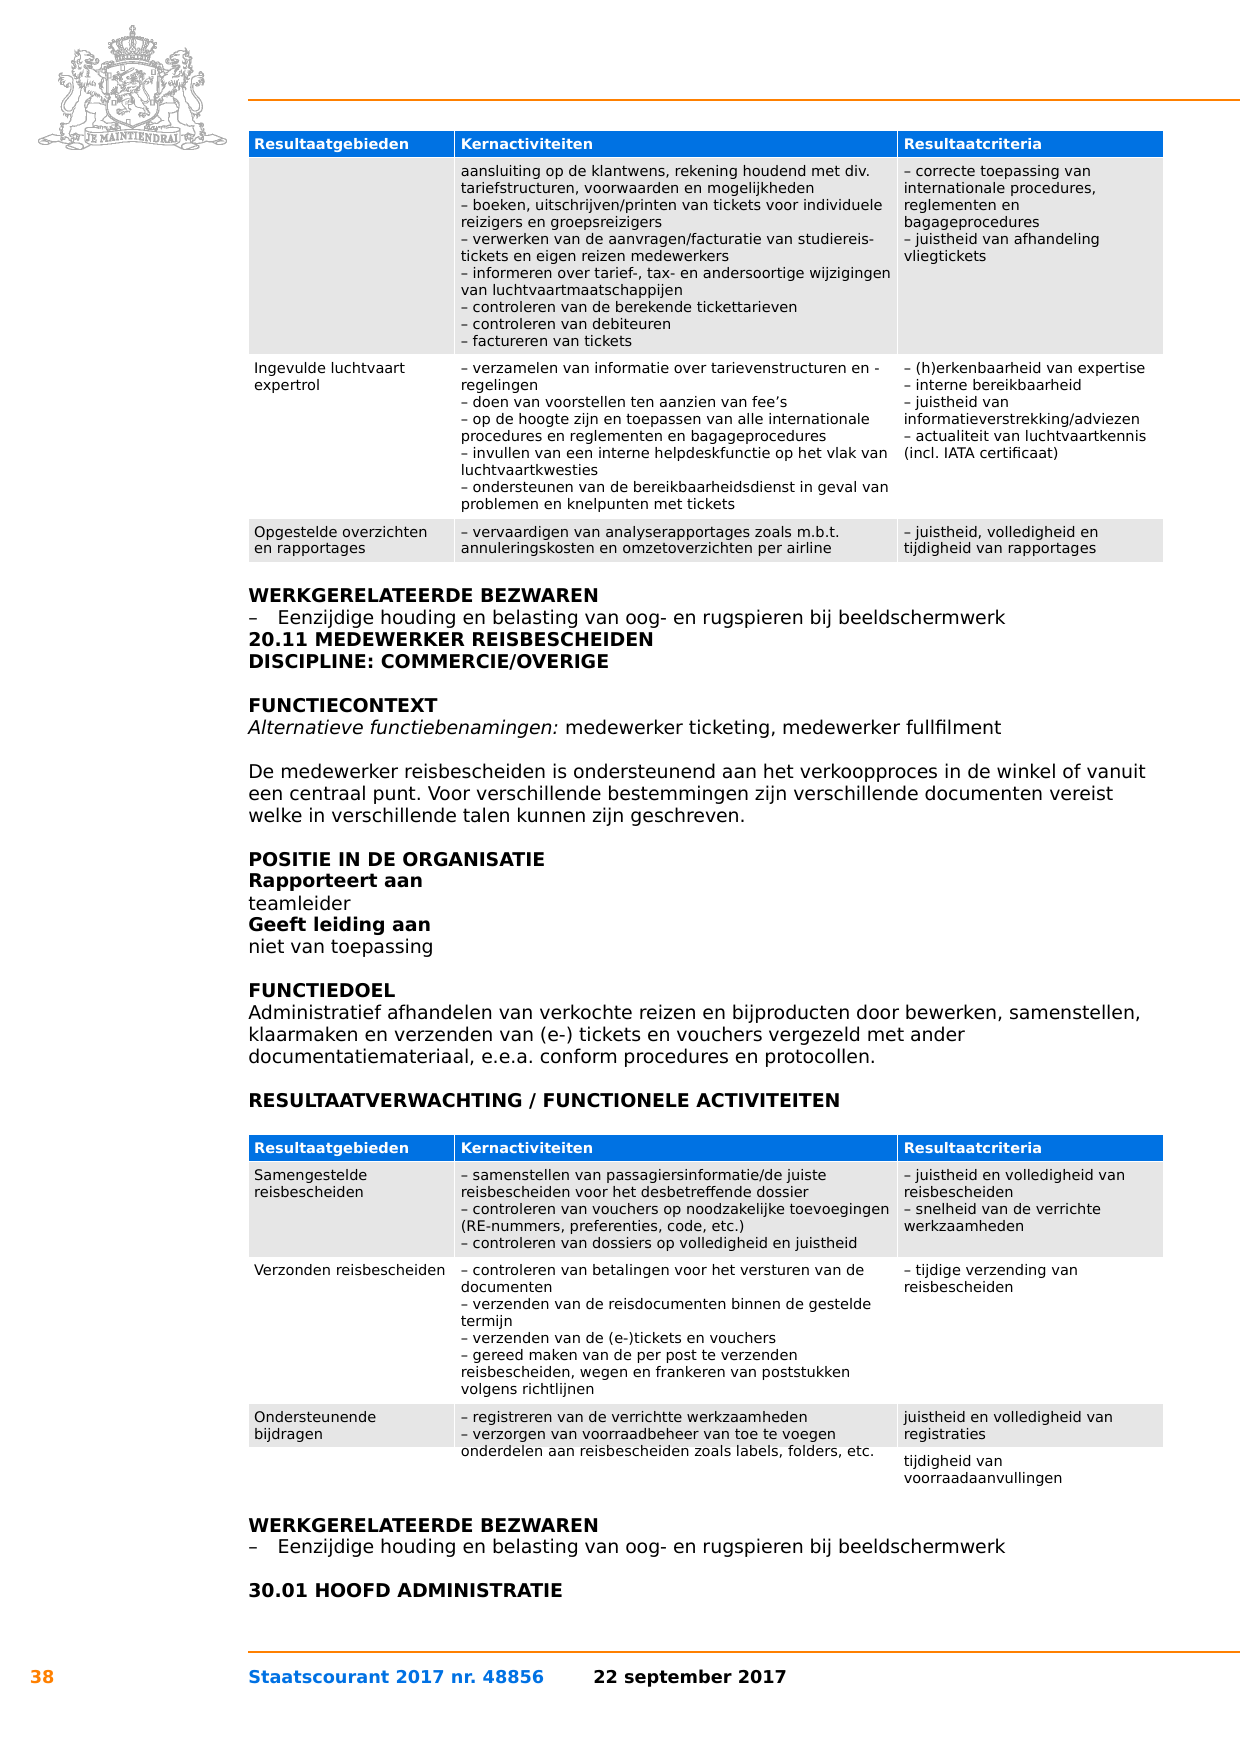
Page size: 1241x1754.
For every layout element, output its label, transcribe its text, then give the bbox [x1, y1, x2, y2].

picture [38, 25, 227, 150]
text DISCIPLINE: COMMERCIE/OVERIGE [248, 651, 1163, 673]
table_cell Verzonden reisbescheiden [249, 1258, 454, 1403]
text RESULTAATVERWACHTING / FUNCTIONELE ACTIVITEITEN [248, 1090, 1163, 1112]
table_header Resultaatgebieden [249, 1135, 454, 1161]
text 20.11 MEDEWERKER REISBESCHEIDEN [248, 629, 1163, 651]
text WERKGERELATEERDE BEZWAREN [248, 585, 1163, 607]
table_cell Opgestelde overzichten en rapportages [249, 519, 454, 562]
table_cell – tijdige verzending van reisbescheiden [898, 1258, 1163, 1403]
table_header Resultaatcriteria [898, 131, 1163, 157]
table_header Resultaatgebieden [249, 131, 454, 157]
table_cell – verzamelen van informatie over tarievenstructuren en -regelingen – doen van voorstellen ten aanzien van fee’s – op de hoogte zijn en toepassen van alle internationale procedures en reglementen en bagageprocedures – invullen van een interne helpdeskfunctie op het vlak van luchtvaartkwesties – ondersteunen van de bereikbaarheidsdienst in geval van problemen en knelpunten met tickets [455, 356, 897, 518]
table_cell Ingevulde luchtvaart expertrol [249, 356, 454, 518]
text Geeft leiding aan [248, 914, 1163, 936]
table_header Kernactiviteiten [455, 1135, 897, 1161]
table_cell – registreren van de verrichtte werkzaamheden – verzorgen van voorraadbeheer van toe te voegen onderdelen aan reisbescheiden zoals labels, folders, etc. [455, 1404, 897, 1492]
text – Eenzijdige houding en belasting van oog- en rugspieren bij beeldschermwerk [248, 1536, 1163, 1558]
table_cell – (h)erkenbaarheid van expertise – interne bereikbaarheid – juistheid van informatieverstrekking/adviezen – actualiteit van luchtvaartkennis (incl. IATA certificaat) [898, 356, 1163, 518]
table_header Resultaatcriteria [898, 1135, 1163, 1161]
text POSITIE IN DE ORGANISATIE [248, 848, 1163, 870]
text WERKGERELATEERDE BEZWAREN [248, 1514, 1163, 1536]
table_header Kernactiviteiten [455, 131, 897, 157]
text 30.01 HOOFD ADMINISTRATIE [248, 1580, 1163, 1602]
text niet van toepassing [248, 936, 1163, 958]
table_cell – controleren van betalingen voor het versturen van de documenten – verzenden van de reisdocumenten binnen de gestelde termijn – verzenden van de (e-)tickets en vouchers – gereed maken van de per post te verzenden reisbescheiden, wegen en frankeren van poststukken volgens richtlijnen [455, 1258, 897, 1403]
table_cell [249, 158, 454, 354]
text teamleider [248, 892, 1163, 914]
table_cell Ondersteunende bijdragen [249, 1404, 454, 1492]
table_cell – vervaardigen van analyserapportages zoals m.b.t. annuleringskosten en omzetoverzichten per airline [455, 519, 897, 562]
table_cell – juistheid en volledigheid van reisbescheiden – snelheid van de verrichte werkzaamheden [898, 1162, 1163, 1257]
table_cell Samengestelde reisbescheiden [249, 1162, 454, 1257]
text Alternatieve functiebenamingen: medewerker ticketing, medewerker fullfilment [248, 717, 1163, 739]
text Administratief afhandelen van verkochte reizen en bijproducten door bewerken, samenstellen, klaarmaken en verzenden van (e-) tickets en vouchers vergezeld met ander documentatiemateriaal, e.e.a. conform procedures en protocollen. [248, 1002, 1163, 1068]
table_cell juistheid en volledigheid van registraties [898, 1404, 1163, 1447]
text De medewerker reisbescheiden is ondersteunend aan het verkoopproces in de winkel of vanuit een centraal punt. Voor verschillende bestemmingen zijn verschillende documenten vereist welke in verschillende talen kunnen zijn geschreven. [248, 761, 1163, 827]
text FUNCTIEDOEL [248, 980, 1163, 1002]
table_cell – correcte toepassing van internationale procedures, reglementen en bagageprocedures – juistheid van afhandeling vliegtickets [898, 158, 1163, 354]
table_cell – juistheid, volledigheid en tijdigheid van rapportages [898, 519, 1163, 562]
text FUNCTIECONTEXT [248, 695, 1163, 717]
text – Eenzijdige houding en belasting van oog- en rugspieren bij beeldschermwerk [248, 607, 1163, 629]
text Rapporteert aan [248, 870, 1163, 892]
table_cell tijdigheid van voorraadaanvullingen [898, 1448, 1163, 1492]
table_cell aansluiting op de klantwens, rekening houdend met div. tariefstructuren, voorwaarden en mogelijkheden – boeken, uitschrijven/printen van tickets voor individuele reizigers en groepsreizigers – verwerken van de aanvragen/facturatie van studiereis-tickets en eigen reizen medewerkers – informeren over tarief-, tax- en andersoortige wijzigingen van luchtvaartmaatschappijen – controleren van de berekende tickettarieven – controleren van debiteuren – factureren van tickets [455, 158, 897, 354]
table_cell – samenstellen van passagiersinformatie/de juiste reisbescheiden voor het desbetreffende dossier – controleren van vouchers op noodzakelijke toevoegingen (RE-nummers, preferenties, code, etc.) – controleren van dossiers op volledigheid en juistheid [455, 1162, 897, 1257]
